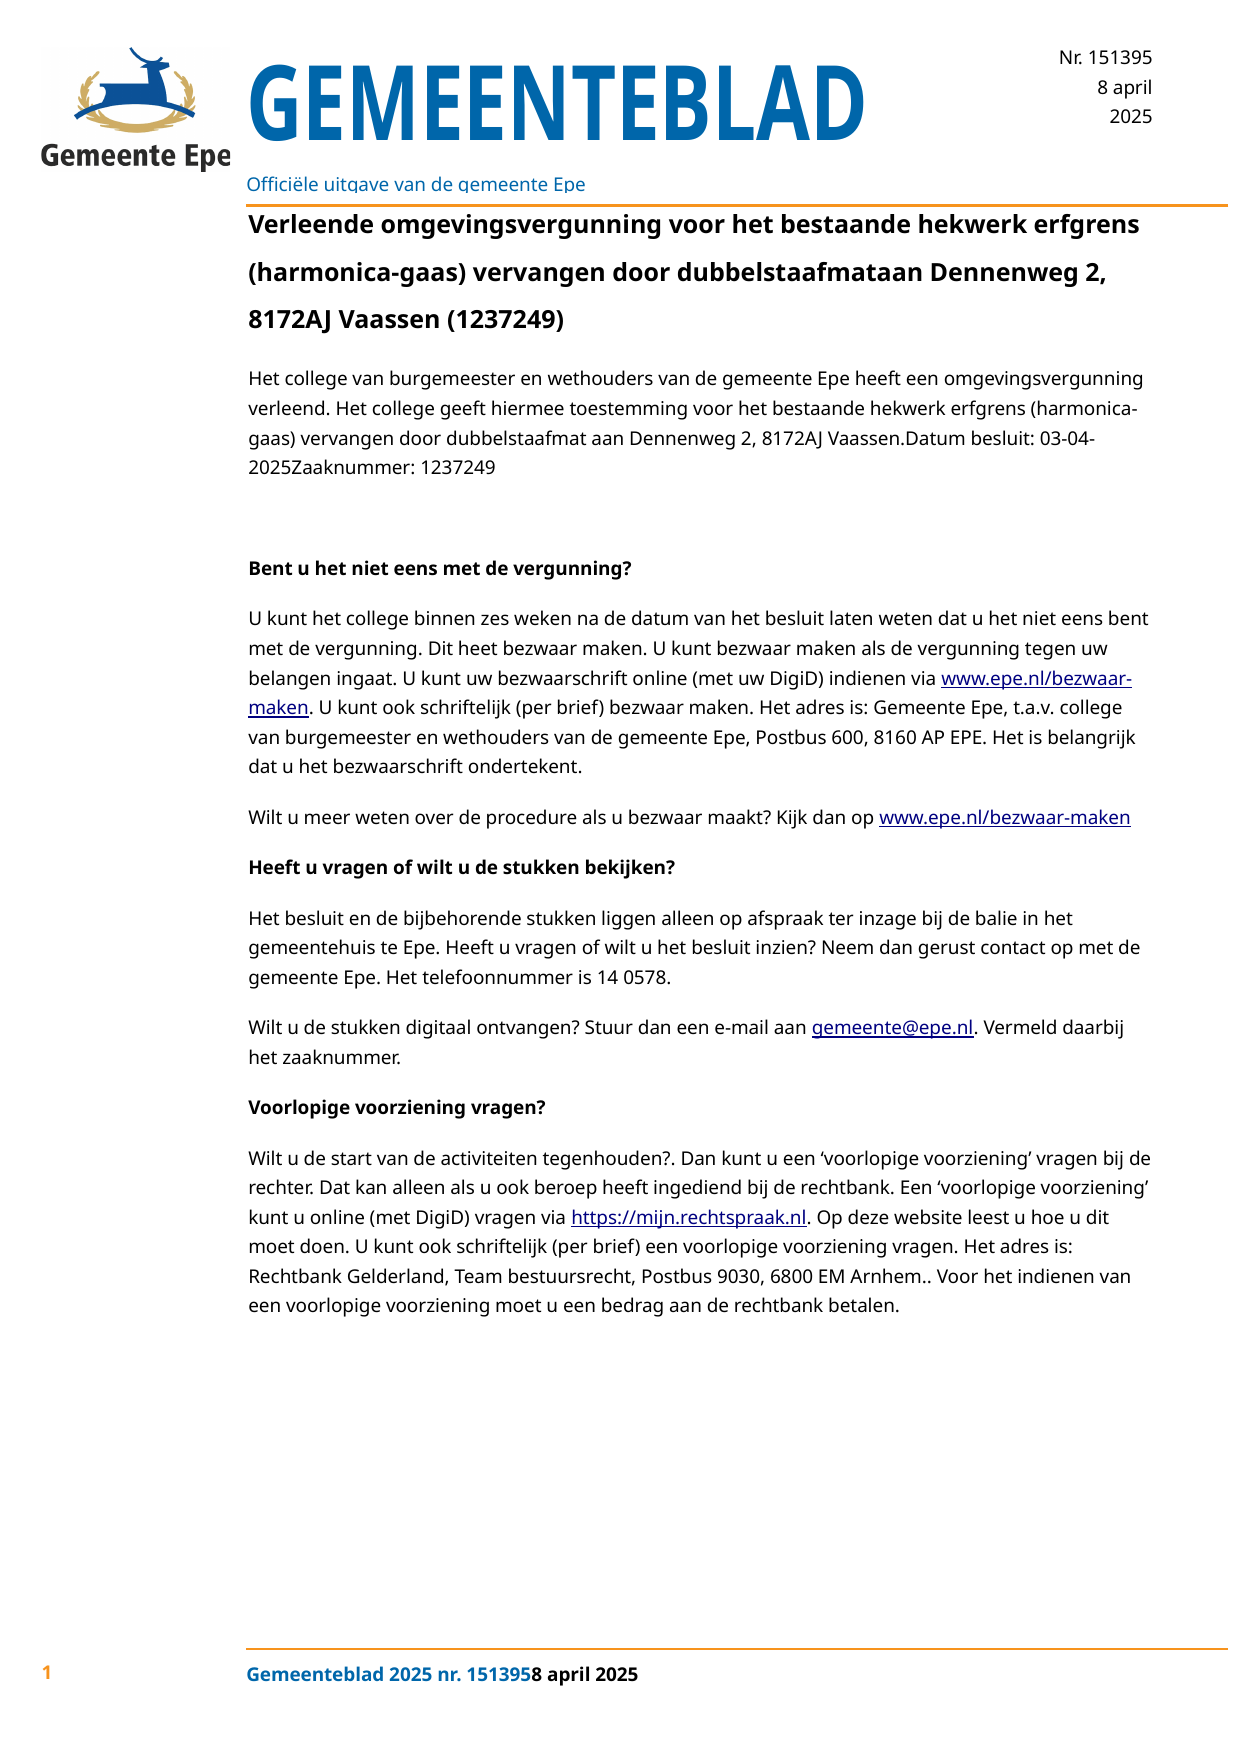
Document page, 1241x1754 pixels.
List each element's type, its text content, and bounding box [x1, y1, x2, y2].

text Wilt u de start van de activiteiten tegenhouden?. Dan kunt u een ‘voorlopige voorziening’ vragen bij de rechter. Dat kan alleen als u ook beroep heeft ingediend bij de rechtbank. Een ‘voorlopige voorziening’ kunt u online (met DigiD) vragen via https://mijn.rechtspraak.nl. Op deze website leest u hoe u dit moet doen. U kunt ook schriftelijk (per brief) een voorlopige voorziening vragen. Het adres is: Rechtbank Gelderland, Team bestuursrecht, Postbus 9030, 6800 EM Arnhem.. Voor het indienen van een voorlopige voorziening moet u een bedrag aan de rechtbank betalen. [248, 1145, 1152, 1318]
text Het besluit en de bijbehorende stukken liggen alleen op afspraak ter inzage bij de balie in het gemeentehuis te Epe. Heeft u vragen of wilt u het besluit inzien? Neem dan gerust contact op met de gemeente Epe. Het telefoonnummer is 14 0578. [248, 905, 1152, 989]
text Heeft u vragen of wilt u de stukken bekijken? [248, 854, 1152, 880]
text Wilt u de stukken digitaal ontvangen? Stuur dan een e-mail aan gemeente@epe.nl. Vermeld daarbij het zaaknummer. [248, 1014, 1152, 1069]
text Het college van burgemeester en wethouders van de gemeente Epe heeft een omgevingsvergunning verleend. Het college geeft hiermee toestemming voor het bestaande hekwerk erfgrens (harmonica-gaas) vervangen door dubbelstaafmat aan Dennenweg 2, 8172AJ Vaassen.Datum besluit: 03-04-2025Zaaknummer: 1237249 [248, 366, 1152, 480]
text Verleende omgevingsvergunning voor het bestaande hekwerk erfgrens (harmonica-gaas) vervangen door dubbelstaafmataan Dennenweg 2, 8172AJ Vaassen (1237249) [248, 207, 1152, 336]
text U kunt het college binnen zes weken na de datum van het besluit laten weten dat u het niet eens bent met de vergunning. Dit heet bezwaar maken. U kunt bezwaar maken als de vergunning tegen uw belangen ingaat. U kunt uw bezwaarschrift online (met uw DigiD) indienen via www.epe.nl/bezwaar-maken. U kunt ook schriftelijk (per brief) bezwaar maken. Het adres is: Gemeente Epe, t.a.v. college van burgemeester en wethouders van de gemeente Epe, Postbus 600, 8160 AP EPE. Het is belangrijk dat u het bezwaarschrift ondertekent. [248, 606, 1152, 779]
text Voorlopige voorziening vragen? [248, 1094, 1152, 1120]
text Bent u het niet eens met de vergunning? [248, 555, 1152, 581]
picture [41, 47, 231, 172]
text Wilt u meer weten over de procedure als u bezwaar maakt? Kijk dan op www.epe.nl/bezwaar-maken [248, 804, 1152, 829]
